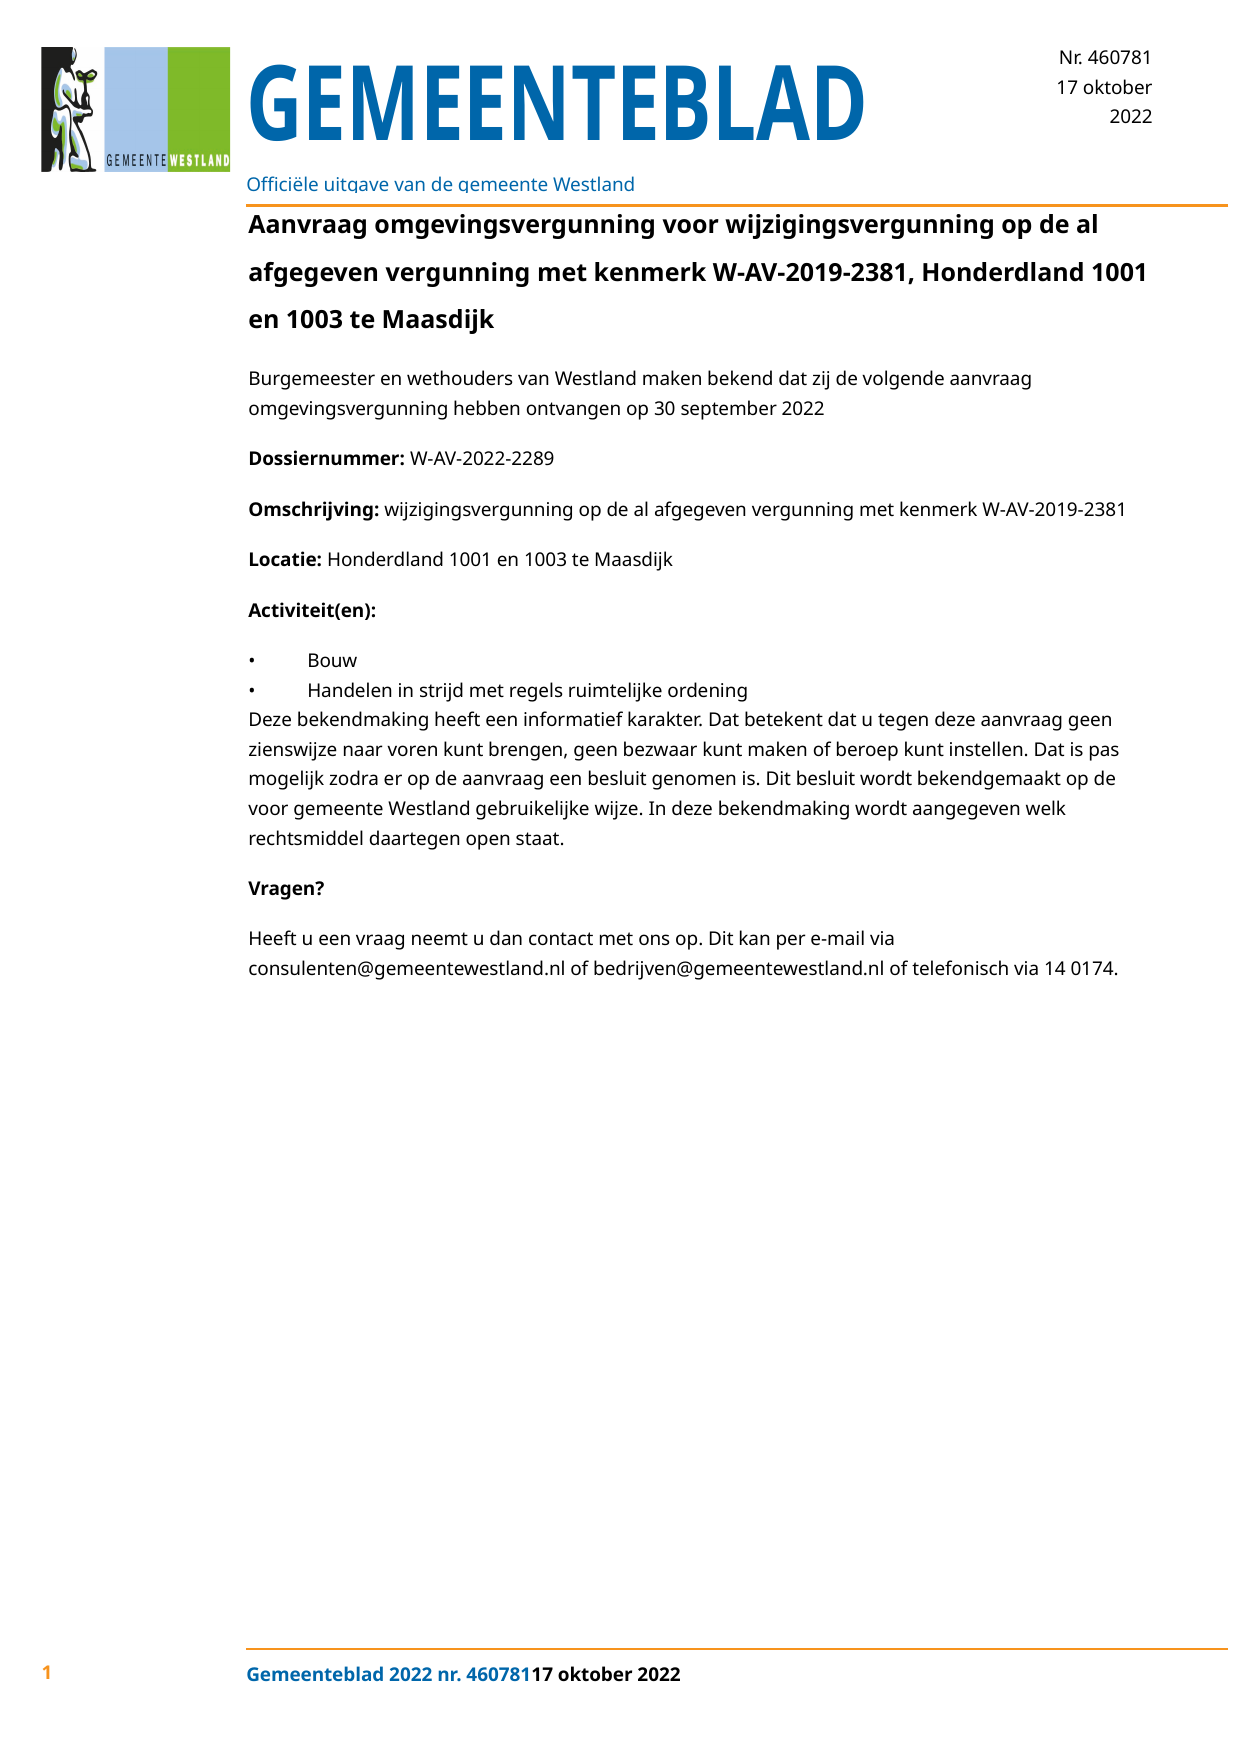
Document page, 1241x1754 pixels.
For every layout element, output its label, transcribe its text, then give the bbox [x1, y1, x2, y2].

text Locatie: Honderdland 1001 en 1003 te Maasdijk [248, 546, 1152, 572]
text Deze bekendmaking heeft een informatief karakter. Dat betekent dat u tegen deze aanvraag geen zienswijze naar voren kunt brengen, geen bezwaar kunt maken of beroep kunt instellen. Dat is pas mogelijk zodra er op de aanvraag een besluit genomen is. Dit besluit wordt bekendgemaakt op de voor gemeente Westland gebruikelijke wijze. In deze bekendmaking wordt aangegeven welk rechtsmiddel daartegen open staat. [248, 706, 1152, 850]
picture [41, 47, 231, 172]
text Dossiernummer: W-AV-2022-2289 [248, 446, 1152, 471]
text Heeft u een vraag neemt u dan contact met ons op. Dit kan per e-mail via consulenten@gemeentewestland.nl of bedrijven@gemeentewestland.nl of telefonisch via 14 0174. [248, 926, 1152, 981]
text Omschrijving: wijzigingsvergunning op de al afgegeven vergunning met kenmerk W-AV-2019-2381 [248, 496, 1152, 522]
text Vragen? [248, 875, 1152, 901]
list Handelen in strijd met regels ruimtelijke ordening [248, 677, 1152, 702]
text Aanvraag omgevingsvergunning voor wijzigingsvergunning op de al afgegeven vergunning met kenmerk W-AV-2019-2381, Honderdland 1001 en 1003 te Maasdijk [248, 207, 1152, 336]
list Bouw [248, 647, 1152, 673]
text Activiteit(en): [248, 597, 1152, 622]
text Burgemeester en wethouders van Westland maken bekend dat zij de volgende aanvraag omgevingsvergunning hebben ontvangen op 30 september 2022 [248, 366, 1152, 421]
